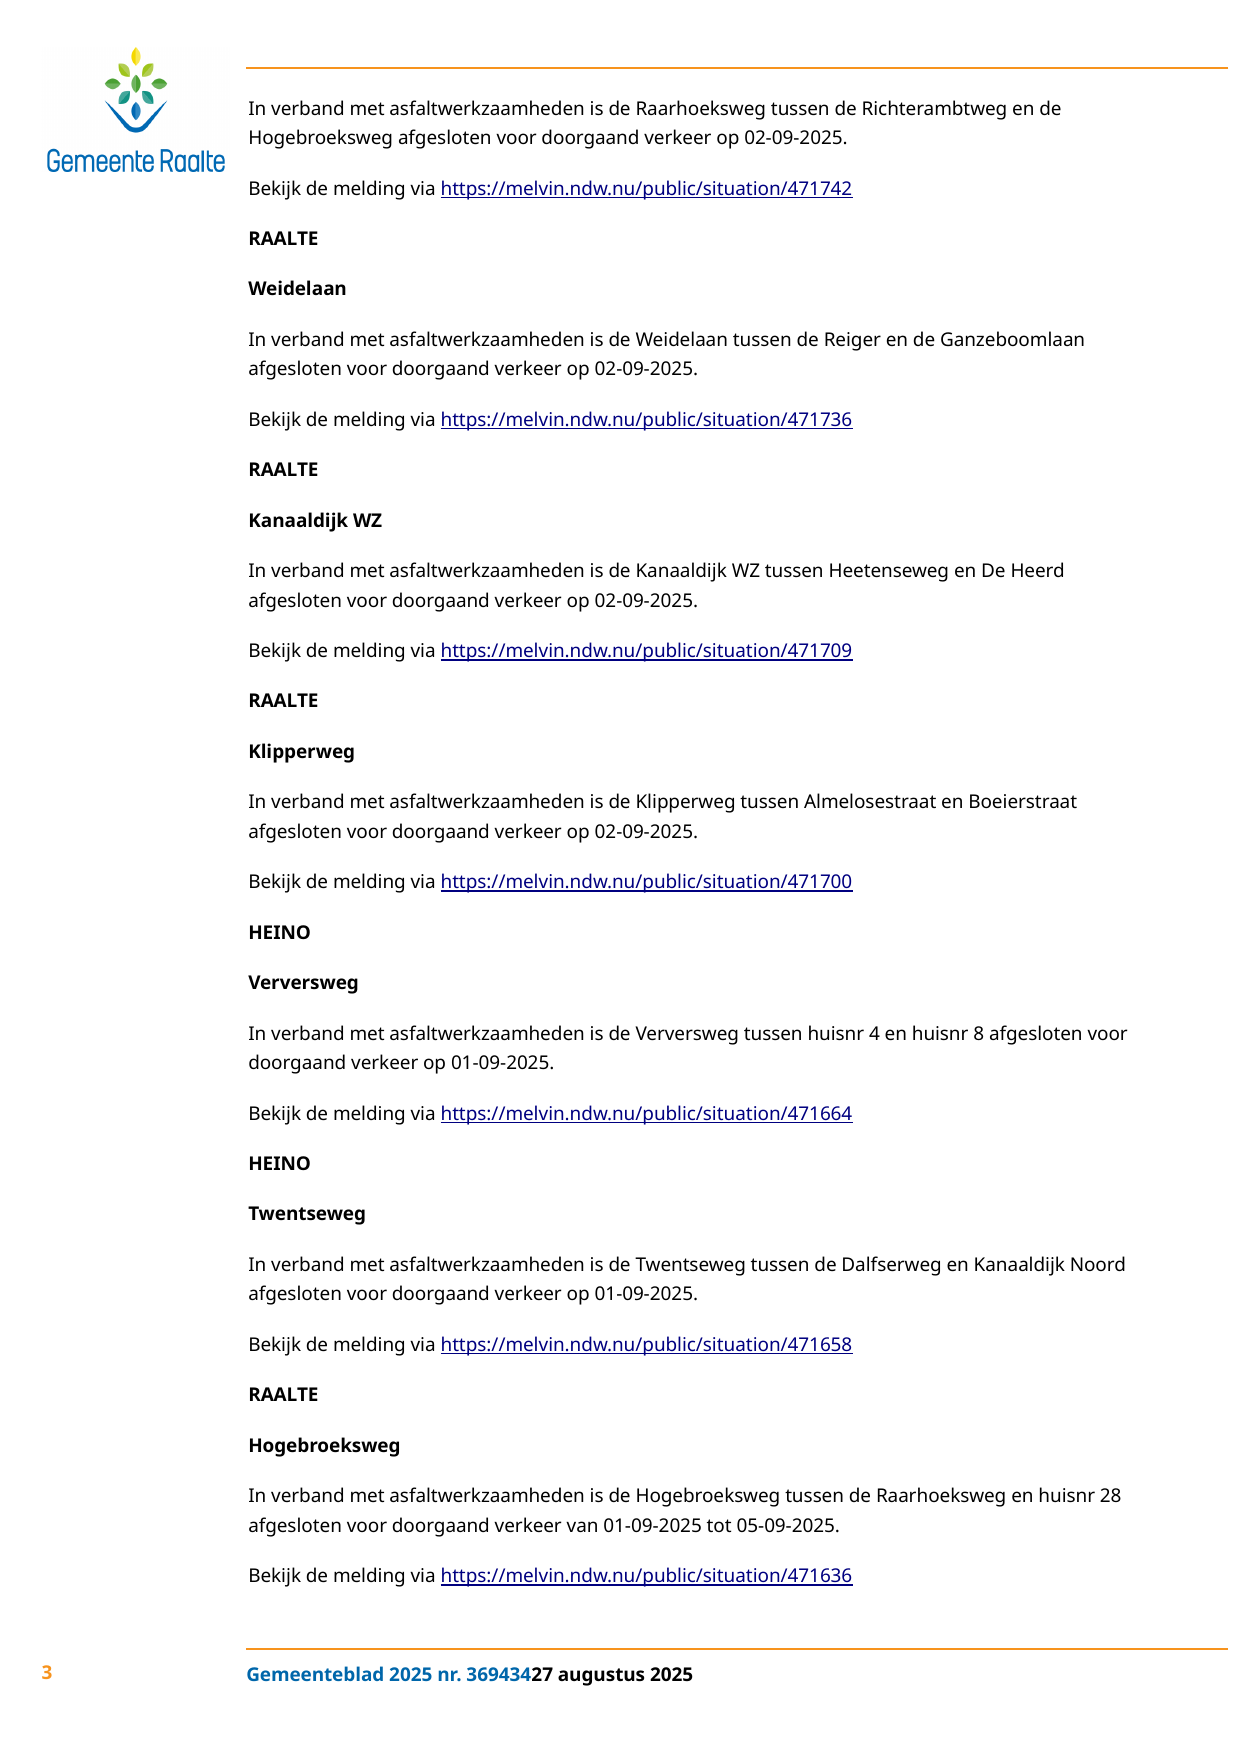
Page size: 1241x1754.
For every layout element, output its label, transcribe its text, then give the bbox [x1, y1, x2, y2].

text Weidelaan [248, 276, 1152, 301]
text In verband met asfaltwerkzaamheden is de Kanaaldijk WZ tussen Heetenseweg en De Heerd afgesloten voor doorgaand verkeer op 02-09-2025. [248, 557, 1152, 613]
text HEINO [248, 1150, 1152, 1176]
text Kanaaldijk WZ [248, 507, 1152, 533]
text Bekijk de melding via https://melvin.ndw.nu/public/situation/471736 [248, 406, 1152, 432]
text Klipperweg [248, 738, 1152, 764]
text In verband met asfaltwerkzaamheden is de Twentseweg tussen de Dalfserweg en Kanaaldijk Noord afgesloten voor doorgaand verkeer op 01-09-2025. [248, 1251, 1152, 1306]
text Hogebroeksweg [248, 1432, 1152, 1458]
text Bekijk de melding via https://melvin.ndw.nu/public/situation/471636 [248, 1562, 1152, 1588]
text RAALTE [248, 688, 1152, 713]
text Bekijk de melding via https://melvin.ndw.nu/public/situation/471664 [248, 1100, 1152, 1126]
text HEINO [248, 919, 1152, 945]
text In verband met asfaltwerkzaamheden is de Klipperweg tussen Almelosestraat en Boeierstraat afgesloten voor doorgaand verkeer op 02-09-2025. [248, 788, 1152, 844]
text Bekijk de melding via https://melvin.ndw.nu/public/situation/471742 [248, 175, 1152, 201]
text RAALTE [248, 1381, 1152, 1407]
text RAALTE [248, 456, 1152, 482]
picture [41, 47, 231, 172]
text In verband met asfaltwerkzaamheden is de Raarhoeksweg tussen de Richterambtweg en de Hogebroeksweg afgesloten voor doorgaand verkeer op 02-09-2025. [248, 95, 1152, 150]
text In verband met asfaltwerkzaamheden is de Hogebroeksweg tussen de Raarhoeksweg en huisnr 28 afgesloten voor doorgaand verkeer van 01-09-2025 tot 05-09-2025. [248, 1482, 1152, 1538]
text Twentseweg [248, 1201, 1152, 1226]
text In verband met asfaltwerkzaamheden is de Verversweg tussen huisnr 4 en huisnr 8 afgesloten voor doorgaand verkeer op 01-09-2025. [248, 1020, 1152, 1075]
text Bekijk de melding via https://melvin.ndw.nu/public/situation/471700 [248, 868, 1152, 894]
text In verband met asfaltwerkzaamheden is de Weidelaan tussen de Reiger en de Ganzeboomlaan afgesloten voor doorgaand verkeer op 02-09-2025. [248, 326, 1152, 381]
text Bekijk de melding via https://melvin.ndw.nu/public/situation/471658 [248, 1331, 1152, 1357]
text Bekijk de melding via https://melvin.ndw.nu/public/situation/471709 [248, 637, 1152, 663]
text Verversweg [248, 969, 1152, 995]
text RAALTE [248, 225, 1152, 251]
